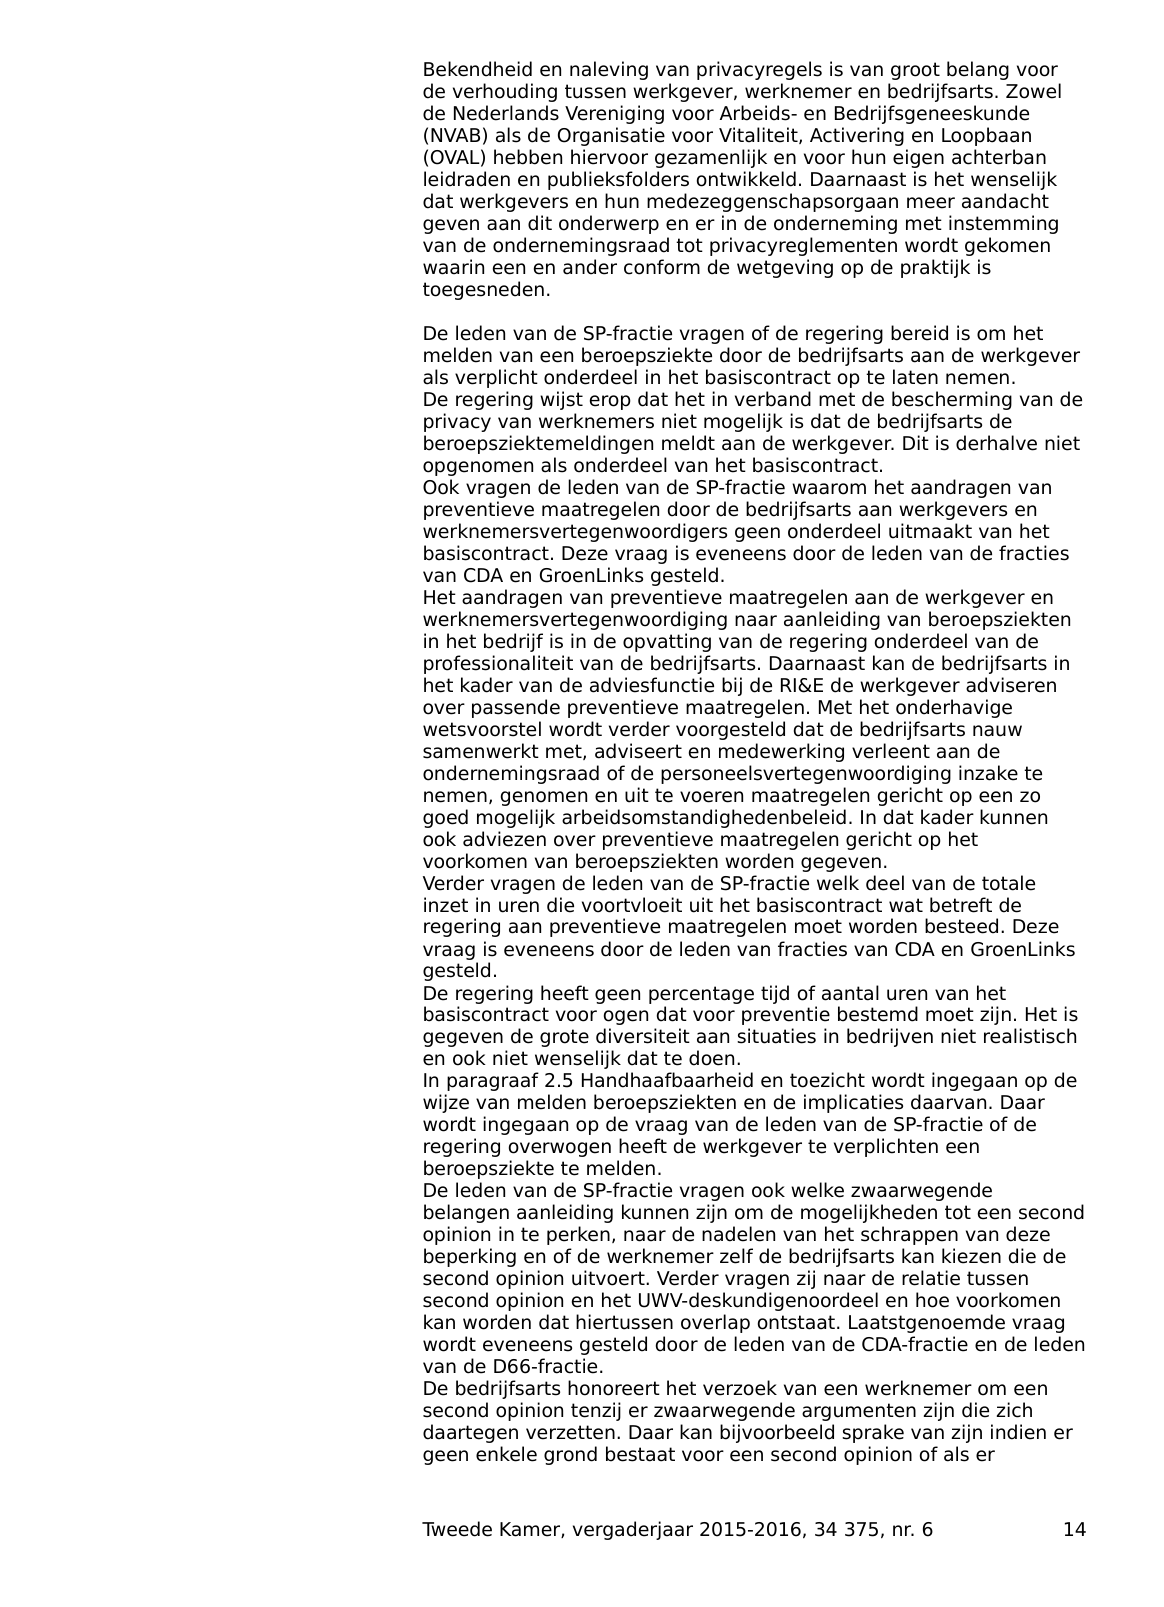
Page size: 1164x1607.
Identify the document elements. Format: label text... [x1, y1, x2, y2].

text De regering heeft geen percentage tijd of aantal uren van het basiscontract voor ogen dat voor preventie bestemd moet zijn. Het is gegeven de grote diversiteit aan situaties in bedrijven niet realistisch en ook niet wenselijk dat te doen. [422, 982, 1087, 1070]
text De bedrijfsarts honoreert het verzoek van een werknemer om een second opinion tenzij er zwaarwegende argumenten zijn die zich daartegen verzetten. Daar kan bijvoorbeeld sprake van zijn indien er geen enkele grond bestaat voor een second opinion of als er [422, 1378, 1087, 1466]
text Ook vragen de leden van de SP-fractie waarom het aandragen van preventieve maatregelen door de bedrijfsarts aan werkgevers en werknemersvertegenwoordigers geen onderdeel uitmaakt van het basiscontract. Deze vraag is eveneens door de leden van de fracties van CDA en GroenLinks gesteld. [422, 477, 1087, 587]
text In paragraaf 2.5 Handhaafbaarheid en toezicht wordt ingegaan op de wijze van melden beroepsziekten en de implicaties daarvan. Daar wordt ingegaan op de vraag van de leden van de SP-fractie of de regering overwogen heeft de werkgever te verplichten een beroepsziekte te melden. [422, 1070, 1087, 1180]
text Bekendheid en naleving van privacyregels is van groot belang voor de verhouding tussen werkgever, werknemer en bedrijfsarts. Zowel de Nederlands Vereniging voor Arbeids- en Bedrijfsgeneeskunde (NVAB) als de Organisatie voor Vitaliteit, Activering en Loopbaan (OVAL) hebben hiervoor gezamenlijk en voor hun eigen achterban leidraden en publieksfolders ontwikkeld. Daarnaast is het wenselijk dat werkgevers en hun medezeggenschapsorgaan meer aandacht geven aan dit onderwerp en er in de onderneming met instemming van de ondernemingsraad tot privacyreglementen wordt gekomen waarin een en ander conform de wetgeving op de praktijk is toegesneden. [422, 59, 1087, 301]
text De leden van de SP-fractie vragen of de regering bereid is om het melden van een beroepsziekte door de bedrijfsarts aan de werkgever als verplicht onderdeel in het basiscontract op te laten nemen. [422, 323, 1087, 389]
text De regering wijst erop dat het in verband met de bescherming van de privacy van werknemers niet mogelijk is dat de bedrijfsarts de beroepsziektemeldingen meldt aan de werkgever. Dit is derhalve niet opgenomen als onderdeel van het basiscontract. [422, 389, 1087, 477]
text De leden van de SP-fractie vragen ook welke zwaarwegende belangen aanleiding kunnen zijn om de mogelijkheden tot een second opinion in te perken, naar de nadelen van het schrappen van deze beperking en of de werknemer zelf de bedrijfsarts kan kiezen die de second opinion uitvoert. Verder vragen zij naar de relatie tussen second opinion en het UWV-deskundigenoordeel en hoe voorkomen kan worden dat hiertussen overlap ontstaat. Laatstgenoemde vraag wordt eveneens gesteld door de leden van de CDA-fractie en de leden van de D66-fractie. [422, 1180, 1087, 1378]
text Het aandragen van preventieve maatregelen aan de werkgever en werknemersvertegenwoordiging naar aanleiding van beroepsziekten in het bedrijf is in de opvatting van de regering onderdeel van de professionaliteit van de bedrijfsarts. Daarnaast kan de bedrijfsarts in het kader van de adviesfunctie bij de RI&E de werkgever adviseren over passende preventieve maatregelen. Met het onderhavige wetsvoorstel wordt verder voorgesteld dat de bedrijfsarts nauw samenwerkt met, adviseert en medewerking verleent aan de ondernemingsraad of de personeelsvertegenwoordiging inzake te nemen, genomen en uit te voeren maatregelen gericht op een zo goed mogelijk arbeidsomstandighedenbeleid. In dat kader kunnen ook adviezen over preventieve maatregelen gericht op het voorkomen van beroepsziekten worden gegeven. [422, 587, 1087, 872]
text Verder vragen de leden van de SP-fractie welk deel van de totale inzet in uren die voortvloeit uit het basiscontract wat betreft de regering aan preventieve maatregelen moet worden besteed. Deze vraag is eveneens door de leden van fracties van CDA en GroenLinks gesteld. [422, 872, 1087, 982]
